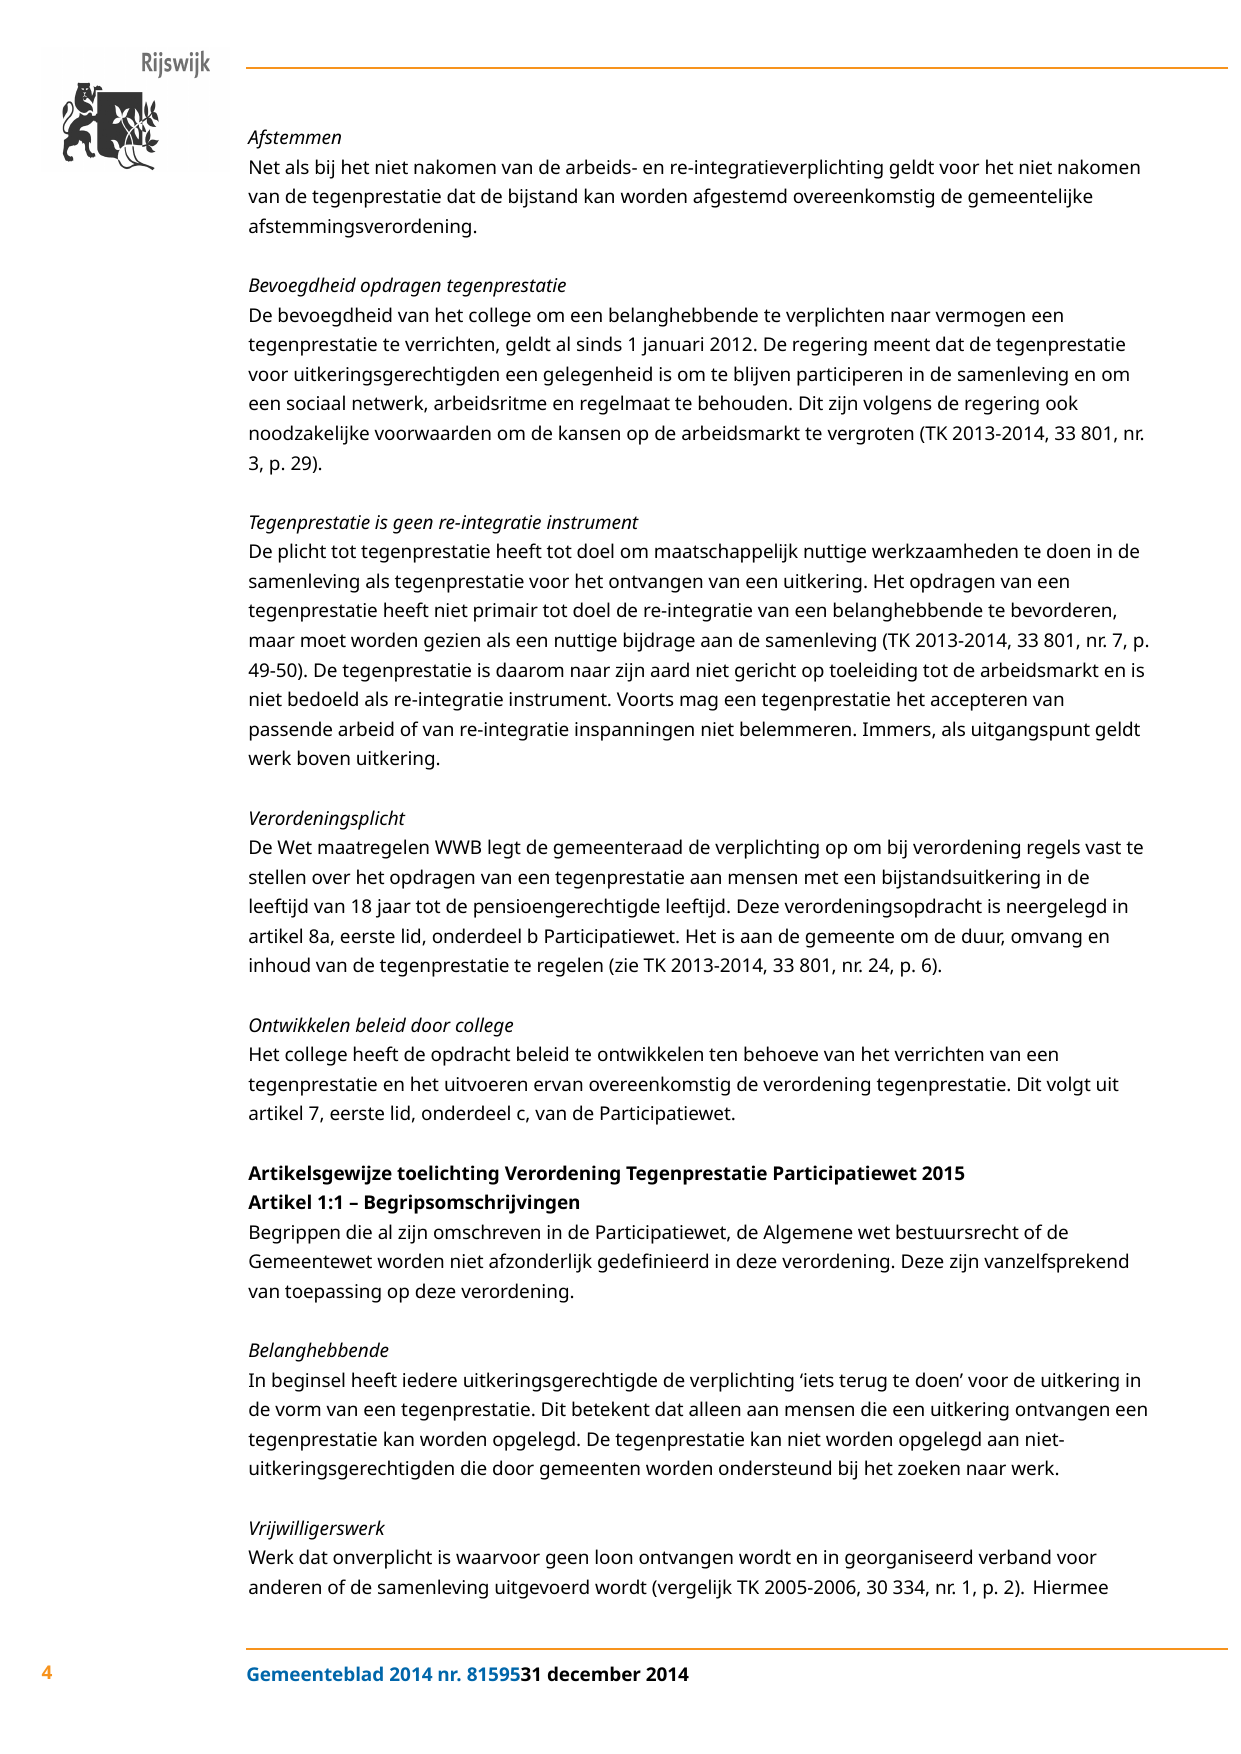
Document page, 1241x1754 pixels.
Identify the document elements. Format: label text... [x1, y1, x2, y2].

text In beginsel heeft iedere uitkeringsgerechtigde de verplichting ‘iets terug te doen’ voor de uitkering in de vorm van een tegenprestatie. Dit betekent dat alleen aan mensen die een uitkering ontvangen een tegenprestatie kan worden opgelegd. De tegenprestatie kan niet worden opgelegd aan niet- uitkeringsgerechtigden die door gemeenten worden ondersteund bij het zoeken naar werk. [248, 1367, 1152, 1481]
text Belanghebbende [248, 1337, 1152, 1363]
text Artikelsgewijze toelichting Verordening Tegenprestatie Participatiewet 2015 [248, 1160, 1152, 1186]
text Begrippen die al zijn omschreven in de Participatiewet, de Algemene wet bestuursrecht of de Gemeentewet worden niet afzonderlijk gedefinieerd in deze verordening. Deze zijn vanzelfsprekend van toepassing op deze verordening. [248, 1219, 1152, 1304]
text De Wet maatregelen WWB legt de gemeenteraad de verplichting op om bij verordening regels vast te stellen over het opdragen van een tegenprestatie aan mensen met een bijstandsuitkering in de leeftijd van 18 jaar tot de pensioengerechtigde leeftijd. Deze verordeningsopdracht is neergelegd in artikel 8a, eerste lid, onderdeel b Participatiewet. Het is aan de gemeente om de duur, omvang en inhoud van de tegenprestatie te regelen (zie TK 2013-2014, 33 801, nr. 24, p. 6). [248, 834, 1152, 978]
text Vrijwilligerswerk [248, 1515, 1152, 1541]
text Bevoegdheid opdragen tegenprestatie [248, 272, 1152, 298]
text Artikel 1:1 – Begripsomschrijvingen [248, 1189, 1152, 1215]
text Het college heeft de opdracht beleid te ontwikkelen ten behoeve van het verrichten van een tegenprestatie en het uitvoeren ervan overeenkomstig de verordening tegenprestatie. Dit volgt uit artikel 7, eerste lid, onderdeel c, van de Participatiewet. [248, 1041, 1152, 1126]
text Werk dat onverplicht is waarvoor geen loon ontvangen wordt en in georganiseerd verband voor anderen of de samenleving uitgevoerd wordt (vergelijk TK 2005-2006, 30 334, nr. 1, p. 2). Hiermee [248, 1544, 1152, 1600]
picture [41, 47, 231, 172]
text De plicht tot tegenprestatie heeft tot doel om maatschappelijk nuttige werkzaamheden te doen in de samenleving als tegenprestatie voor het ontvangen van een uitkering. Het opdragen van een tegenprestatie heeft niet primair tot doel de re-integratie van een belanghebbende te bevorderen, maar moet worden gezien als een nuttige bijdrage aan de samenleving (TK 2013-2014, 33 801, nr. 7, p. 49-50). De tegenprestatie is daarom naar zijn aard niet gericht op toeleiding tot de arbeidsmarkt en is niet bedoeld als re-integratie instrument. Voorts mag een tegenprestatie het accepteren van passende arbeid of van re-integratie inspanningen niet belemmeren. Immers, als uitgangspunt geldt werk boven uitkering. [248, 538, 1152, 771]
text De bevoegdheid van het college om een belanghebbende te verplichten naar vermogen een tegenprestatie te verrichten, geldt al sinds 1 januari 2012. De regering meent dat de tegenprestatie voor uitkeringsgerechtigden een gelegenheid is om te blijven participeren in de samenleving en om een sociaal netwerk, arbeidsritme en regelmaat te behouden. Dit zijn volgens de regering ook noodzakelijke voorwaarden om de kansen op de arbeidsmarkt te vergroten (TK 2013-2014, 33 801, nr. 3, p. 29). [248, 302, 1152, 476]
text Afstemmen [248, 124, 1152, 150]
text Net als bij het niet nakomen van de arbeids- en re-integratieverplichting geldt voor het niet nakomen van de tegenprestatie dat de bijstand kan worden afgestemd overeenkomstig de gemeentelijke afstemmingsverordening. [248, 154, 1152, 239]
text Tegenprestatie is geen re-integratie instrument [248, 509, 1152, 535]
text Ontwikkelen beleid door college [248, 1012, 1152, 1038]
text Verordeningsplicht [248, 805, 1152, 831]
